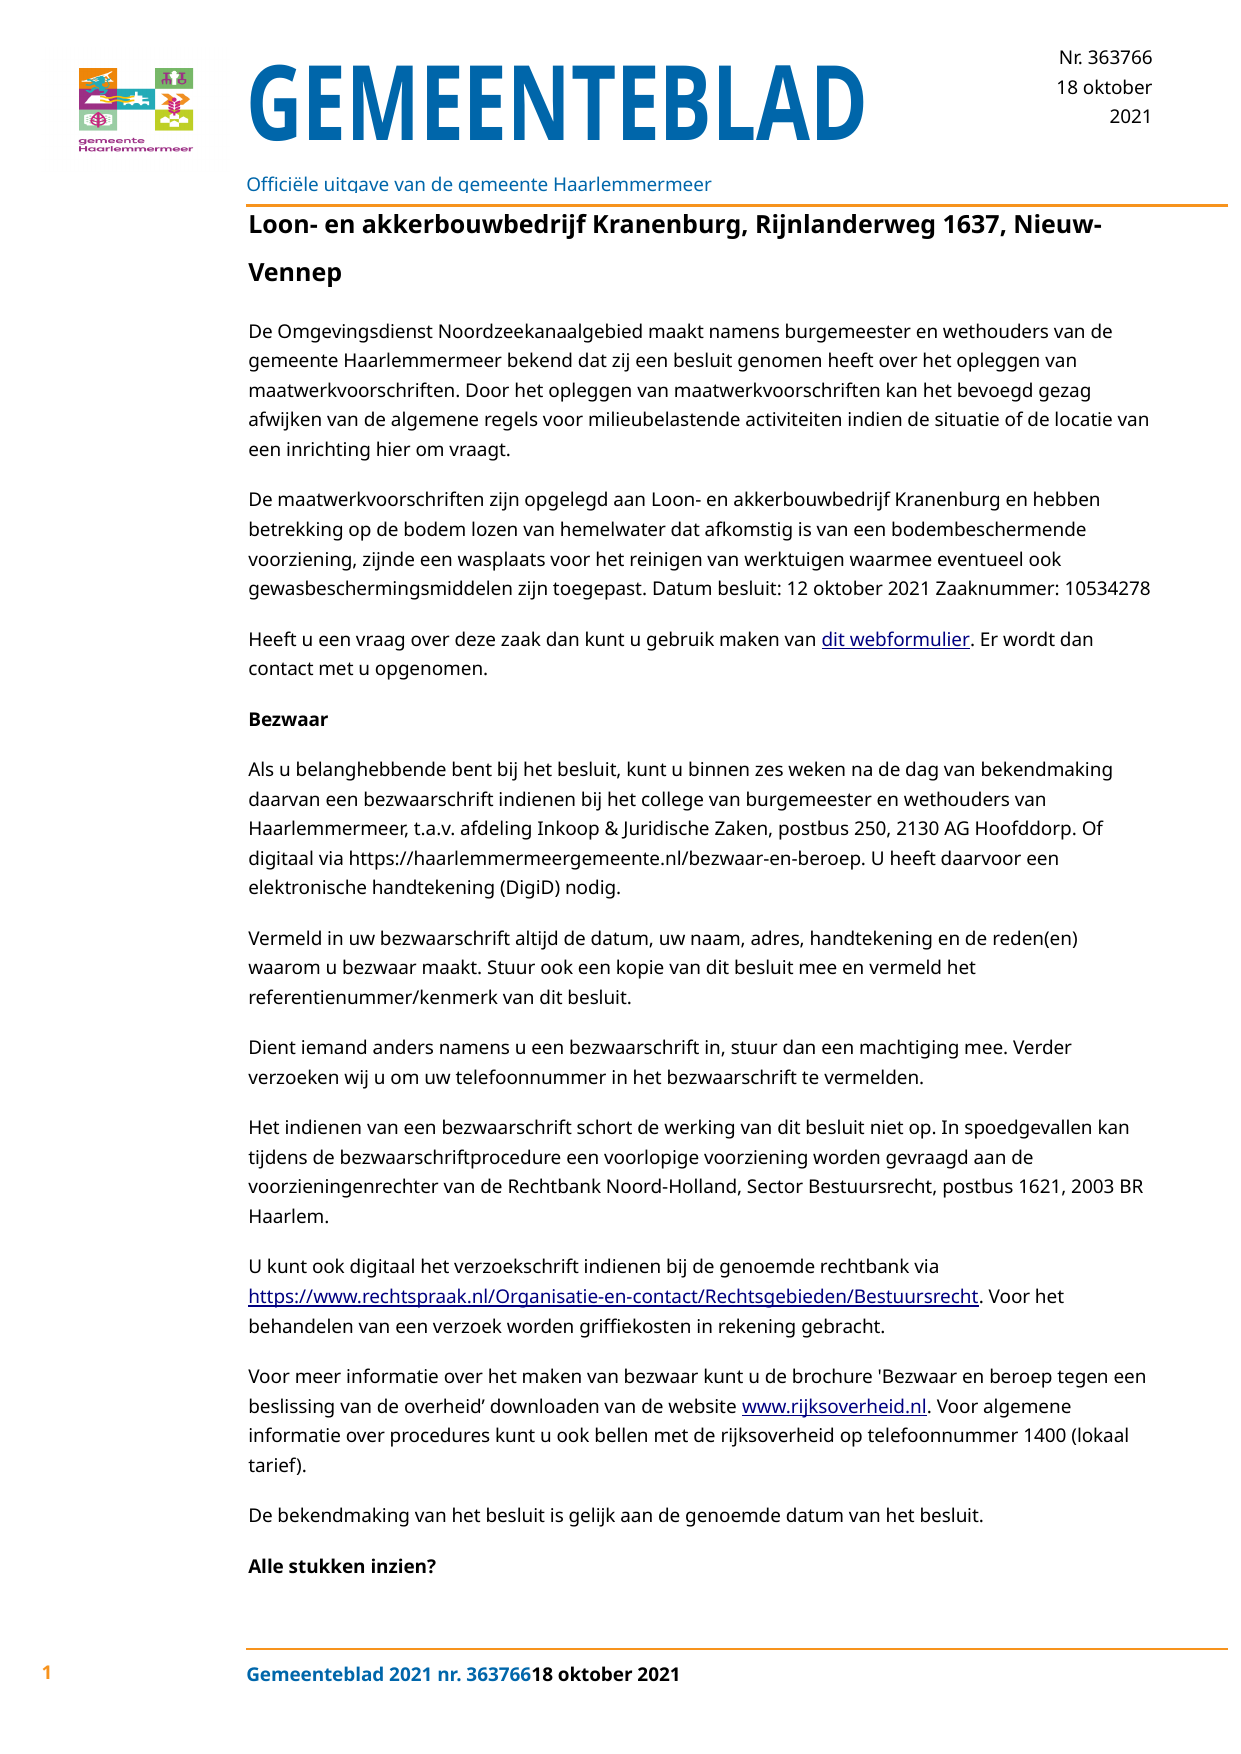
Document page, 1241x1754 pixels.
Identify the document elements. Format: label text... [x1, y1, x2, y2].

text Het indienen van een bezwaarschrift schort de werking van dit besluit niet op. In spoedgevallen kan tijdens de bezwaarschriftprocedure een voorlopige voorziening worden gevraagd aan de voorzieningenrechter van de Rechtbank Noord-Holland, Sector Bestuursrecht, postbus 1621, 2003 BR Haarlem. [248, 1114, 1152, 1229]
text Voor meer informatie over het maken van bezwaar kunt u de brochure 'Bezwaar en beroep tegen een beslissing van de overheid’ downloaden van de website www.rijksoverheid.nl. Voor algemene informatie over procedures kunt u ook bellen met de rijksoverheid op telefoonnummer 1400 (lokaal tarief). [248, 1363, 1152, 1478]
picture [41, 47, 231, 172]
text Alle stukken inzien? [248, 1553, 1152, 1579]
text Als u belanghebbende bent bij het besluit, kunt u binnen zes weken na de dag van bekendmaking daarvan een bezwaarschrift indienen bij het college van burgemeester en wethouders van Haarlemmermeer, t.a.v. afdeling Inkoop & Juridische Zaken, postbus 250, 2130 AG Hoofddorp. Of digitaal via https://haarlemmermeergemeente.nl/bezwaar-en-beroep. U heeft daarvoor een elektronische handtekening (DigiD) nodig. [248, 756, 1152, 900]
text Bezwaar [248, 706, 1152, 732]
text De maatwerkvoorschriften zijn opgelegd aan Loon- en akkerbouwbedrijf Kranenburg en hebben betrekking op de bodem lozen van hemelwater dat afkomstig is van een bodembeschermende voorziening, zijnde een wasplaats voor het reinigen van werktuigen waarmee eventueel ook gewasbeschermingsmiddelen zijn toegepast. Datum besluit: 12 oktober 2021 Zaaknummer: 10534278 [248, 487, 1152, 601]
text Heeft u een vraag over deze zaak dan kunt u gebruik maken van dit webformulier. Er wordt dan contact met u opgenomen. [248, 626, 1152, 681]
text Loon- en akkerbouwbedrijf Kranenburg, Rijnlanderweg 1637, Nieuw-Vennep [248, 207, 1152, 288]
text Vermeld in uw bezwaarschrift altijd de datum, uw naam, adres, handtekening en de reden(en) waarom u bezwaar maakt. Stuur ook een kopie van dit besluit mee en vermeld het referentienummer/kenmerk van dit besluit. [248, 925, 1152, 1010]
text U kunt ook digitaal het verzoekschrift indienen bij de genoemde rechtbank via https://www.rechtspraak.nl/Organisatie-en-contact/Rechtsgebieden/Bestuursrecht. Voor het behandelen van een verzoek worden griffiekosten in rekening gebracht. [248, 1254, 1152, 1339]
text Dient iemand anders namens u een bezwaarschrift in, stuur dan een machtiging mee. Verder verzoeken wij u om uw telefoonnummer in het bezwaarschrift te vermelden. [248, 1034, 1152, 1090]
text De Omgevingsdienst Noordzeekanaalgebied maakt namens burgemeester en wethouders van de gemeente Haarlemmermeer bekend dat zij een besluit genomen heeft over het opleggen van maatwerkvoorschriften. Door het opleggen van maatwerkvoorschriften kan het bevoegd gezag afwijken van de algemene regels voor milieubelastende activiteiten indien de situatie of de locatie van een inrichting hier om vraagt. [248, 318, 1152, 462]
text De bekendmaking van het besluit is gelijk aan de genoemde datum van het besluit. [248, 1502, 1152, 1528]
